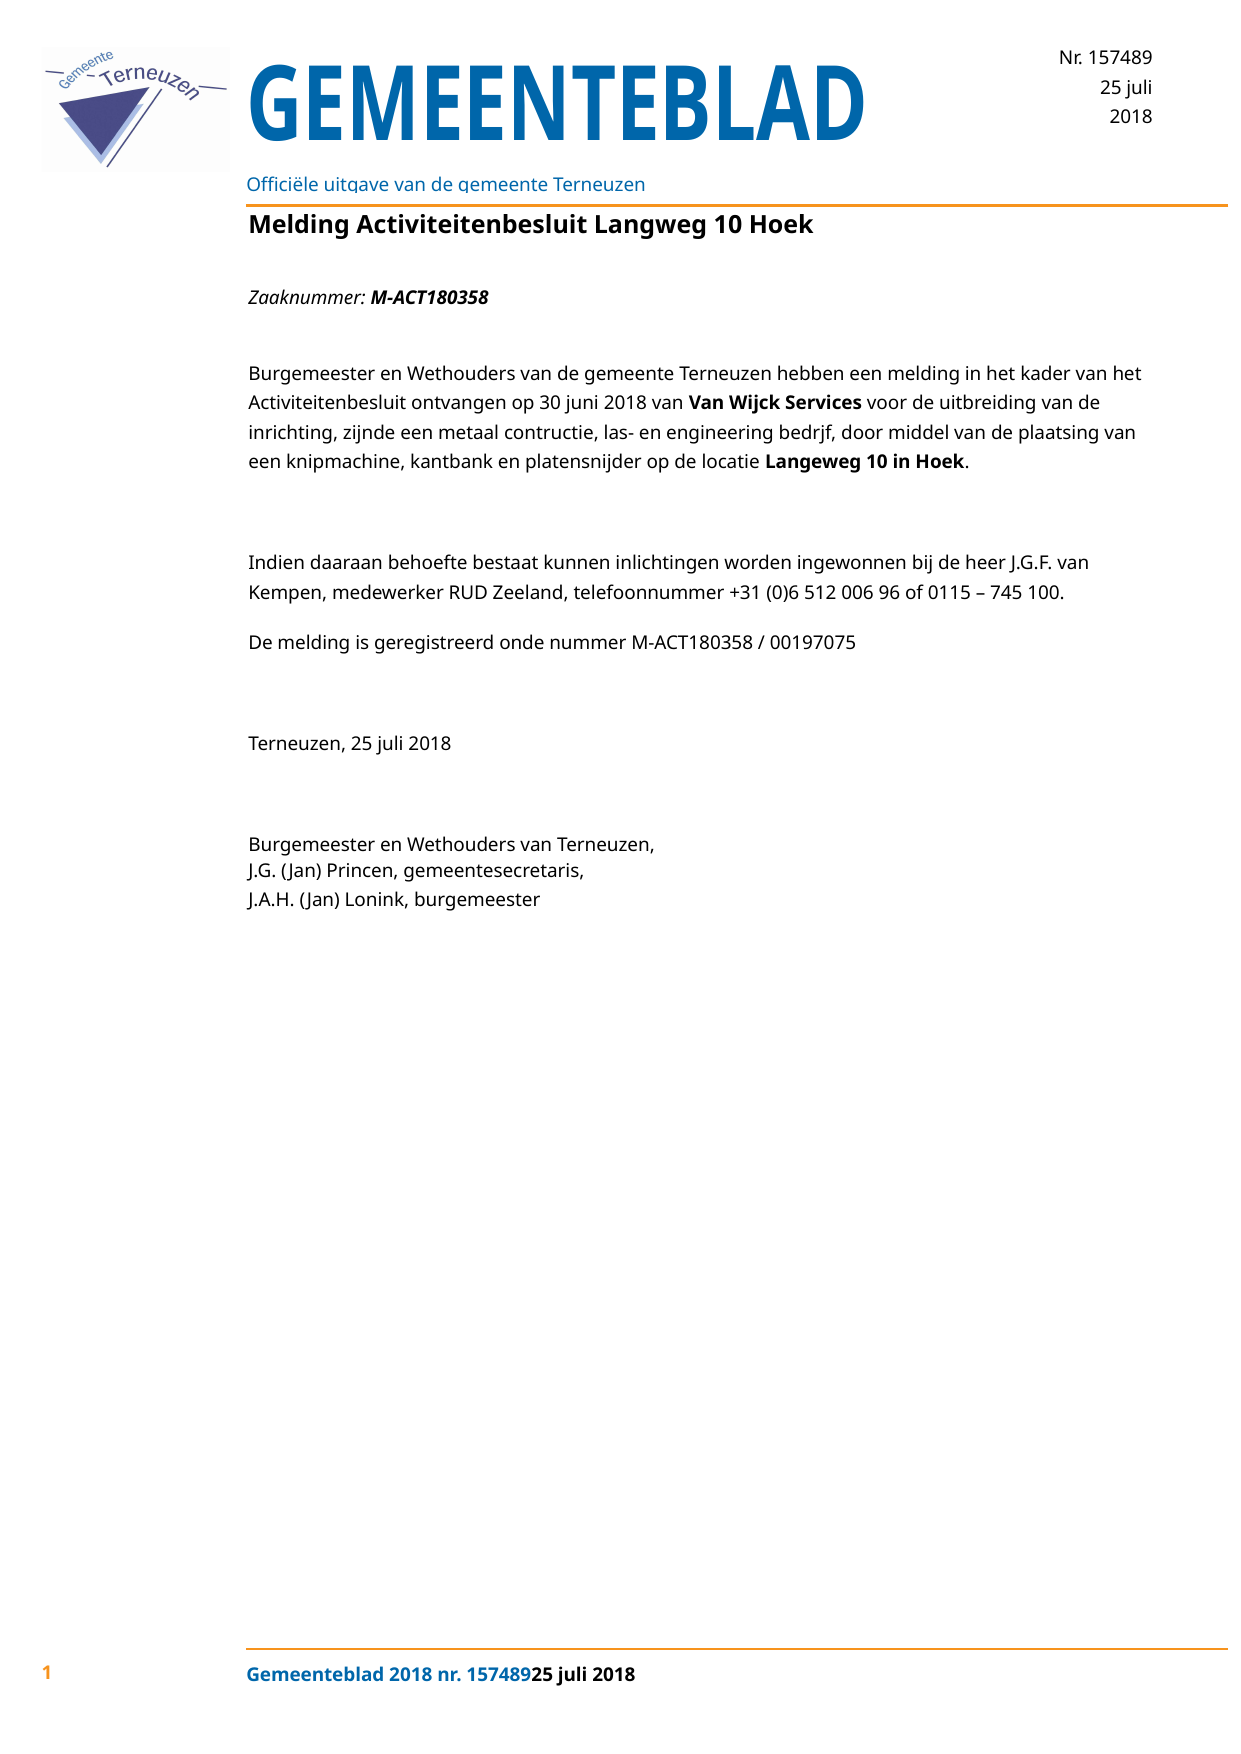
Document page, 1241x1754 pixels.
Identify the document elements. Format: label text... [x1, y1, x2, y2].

table_header Burgemeester en Wethouders van Terneuzen, [248, 831, 1152, 857]
table_cell [700, 972, 1152, 997]
table_cell [700, 1023, 1152, 1049]
table_cell [248, 1023, 700, 1049]
text Indien daaraan behoefte bestaat kunnen inlichtingen worden ingewonnen bij de heer J.G.F. van Kempen, medewerker RUD Zeeland, telefoonnummer +31 (0)6 512 006 96 of 0115 – 745 100. [248, 549, 1152, 605]
table_cell [248, 997, 1152, 1023]
text De melding is geregistreerd onde nummer M-ACT180358 / 00197075 [248, 629, 1152, 655]
table_cell [700, 857, 1152, 972]
table_cell [248, 972, 700, 997]
text Burgemeester en Wethouders van de gemeente Terneuzen hebben een melding in het kader van het Activiteitenbesluit ontvangen op 30 juni 2018 van Van Wijck Services voor de uitbreiding van de inrichting, zijnde een metaal contructie, las- en engineering bedrjf, door middel van de plaatsing van een knipmachine, kantbank en platensnijder op de locatie Langeweg 10 in Hoek. [248, 360, 1152, 474]
picture [41, 47, 231, 172]
text Melding Activiteitenbesluit Langweg 10 Hoek [248, 207, 1152, 241]
text Terneuzen, 25 juli 2018 [248, 730, 1152, 756]
text Zaaknummer: M-ACT180358 [248, 284, 1152, 309]
table_cell J.G. (Jan) Princen, gemeentesecretaris, J.A.H. (Jan) Lonink, burgemeester [248, 857, 700, 972]
